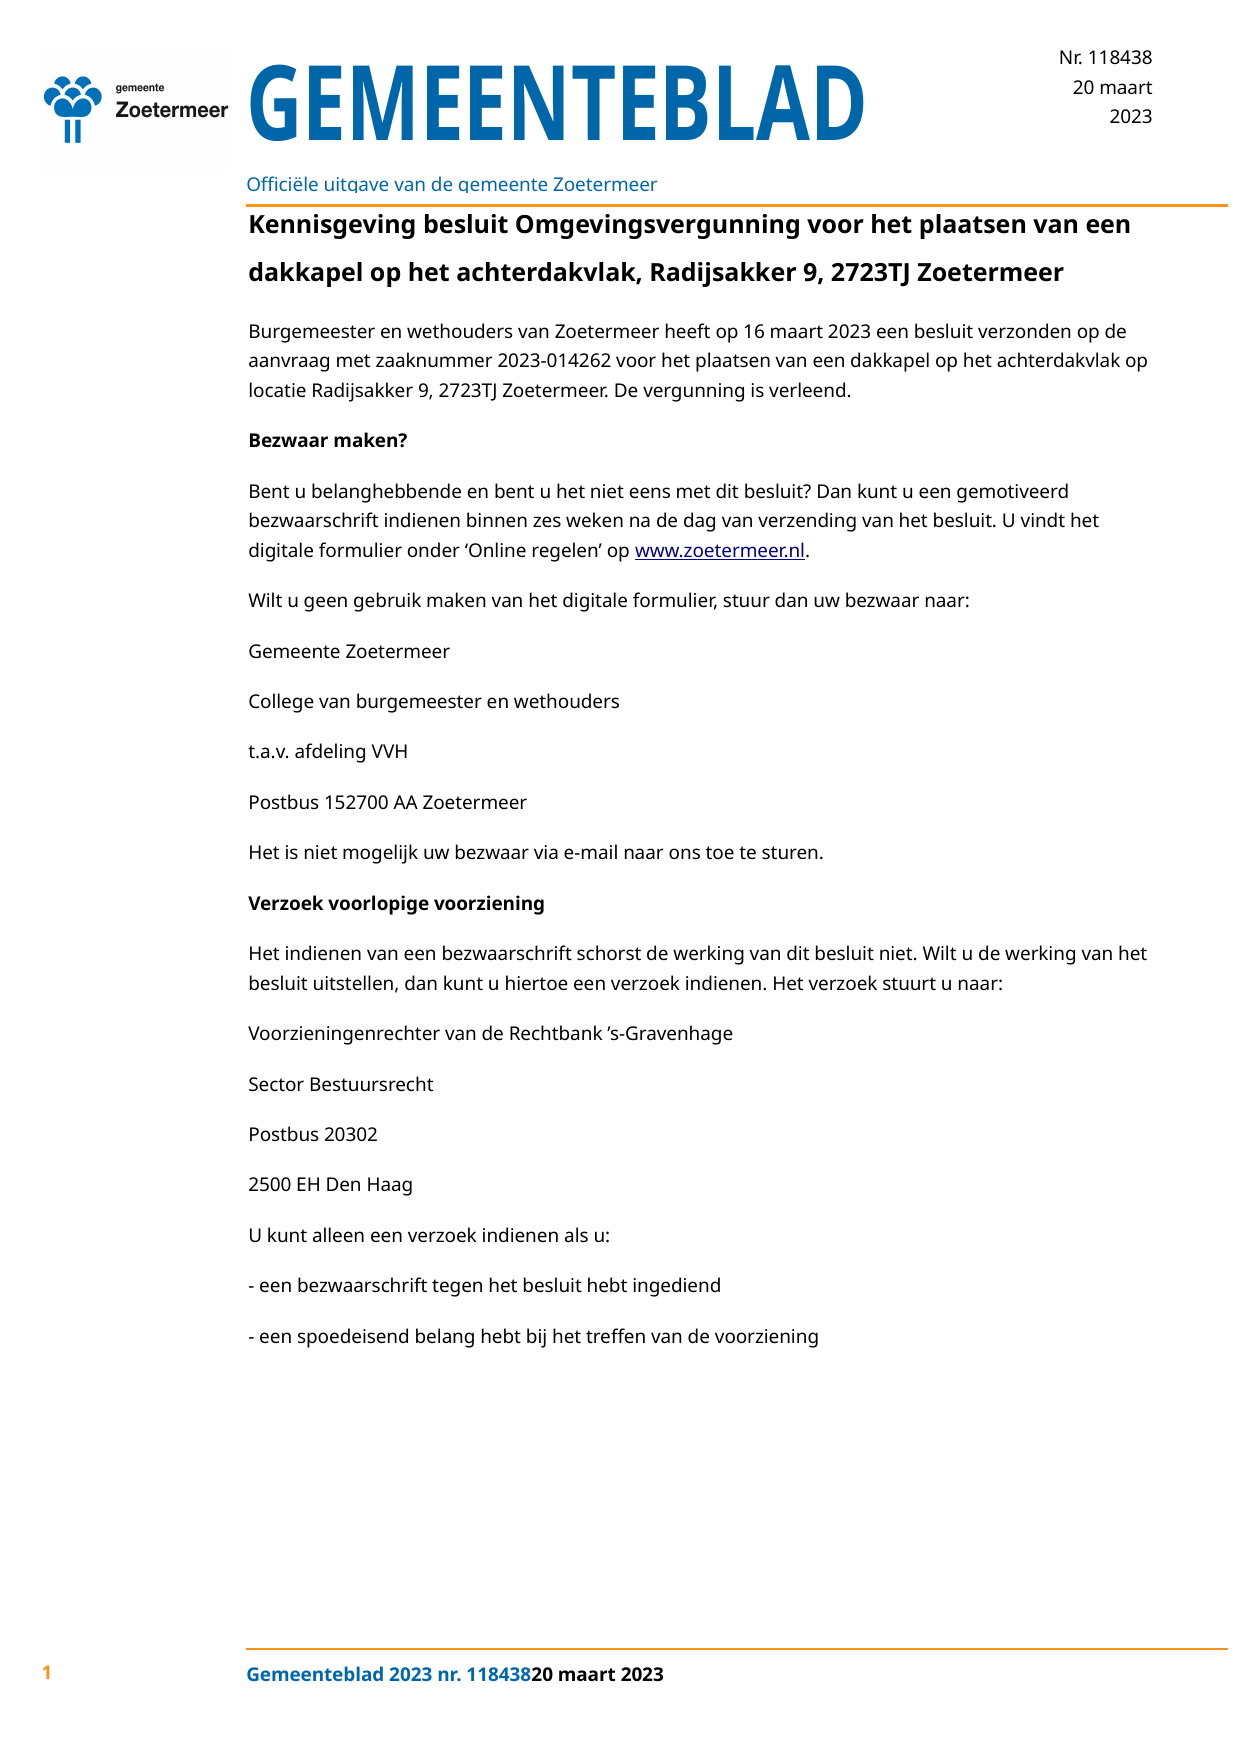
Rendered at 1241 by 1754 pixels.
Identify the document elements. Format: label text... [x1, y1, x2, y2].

text Het indienen van een bezwaarschrift schorst de werking van dit besluit niet. Wilt u de werking van het besluit uitstellen, dan kunt u hiertoe een verzoek indienen. Het verzoek stuurt u naar: [248, 940, 1152, 996]
text U kunt alleen een verzoek indienen als u: [248, 1222, 1152, 1248]
text Postbus 152700 AA Zoetermeer [248, 789, 1152, 815]
text Voorzieningenrechter van de Rechtbank ’s-Gravenhage [248, 1020, 1152, 1046]
text 2500 EH Den Haag [248, 1172, 1152, 1197]
text Het is niet mogelijk uw bezwaar via e-mail naar ons toe te sturen. [248, 839, 1152, 865]
text Bezwaar maken? [248, 427, 1152, 453]
text Verzoek voorlopige voorziening [248, 890, 1152, 916]
text Sector Bestuursrecht [248, 1071, 1152, 1097]
text Gemeente Zoetermeer [248, 638, 1152, 664]
text Wilt u geen gebruik maken van het digitale formulier, stuur dan uw bezwaar naar: [248, 587, 1152, 613]
text College van burgemeester en wethouders [248, 688, 1152, 714]
text t.a.v. afdeling VVH [248, 739, 1152, 764]
text - een spoedeisend belang hebt bij het treffen van de voorziening [248, 1323, 1152, 1349]
text Burgemeester en wethouders van Zoetermeer heeft op 16 maart 2023 een besluit verzonden op de aanvraag met zaaknummer 2023-014262 voor het plaatsen van een dakkapel op het achterdakvlak op locatie Radijsakker 9, 2723TJ Zoetermeer. De vergunning is verleend. [248, 318, 1152, 403]
text Kennisgeving besluit Omgevingsvergunning voor het plaatsen van een dakkapel op het achterdakvlak, Radijsakker 9, 2723TJ Zoetermeer [248, 207, 1152, 288]
text Bent u belanghebbende en bent u het niet eens met dit besluit? Dan kunt u een gemotiveerd bezwaarschrift indienen binnen zes weken na de dag van verzending van het besluit. U vindt het digitale formulier onder ‘Online regelen’ op www.zoetermeer.nl. [248, 478, 1152, 563]
picture [41, 47, 231, 172]
text Postbus 20302 [248, 1121, 1152, 1147]
text - een bezwaarschrift tegen het besluit hebt ingediend [248, 1272, 1152, 1298]
